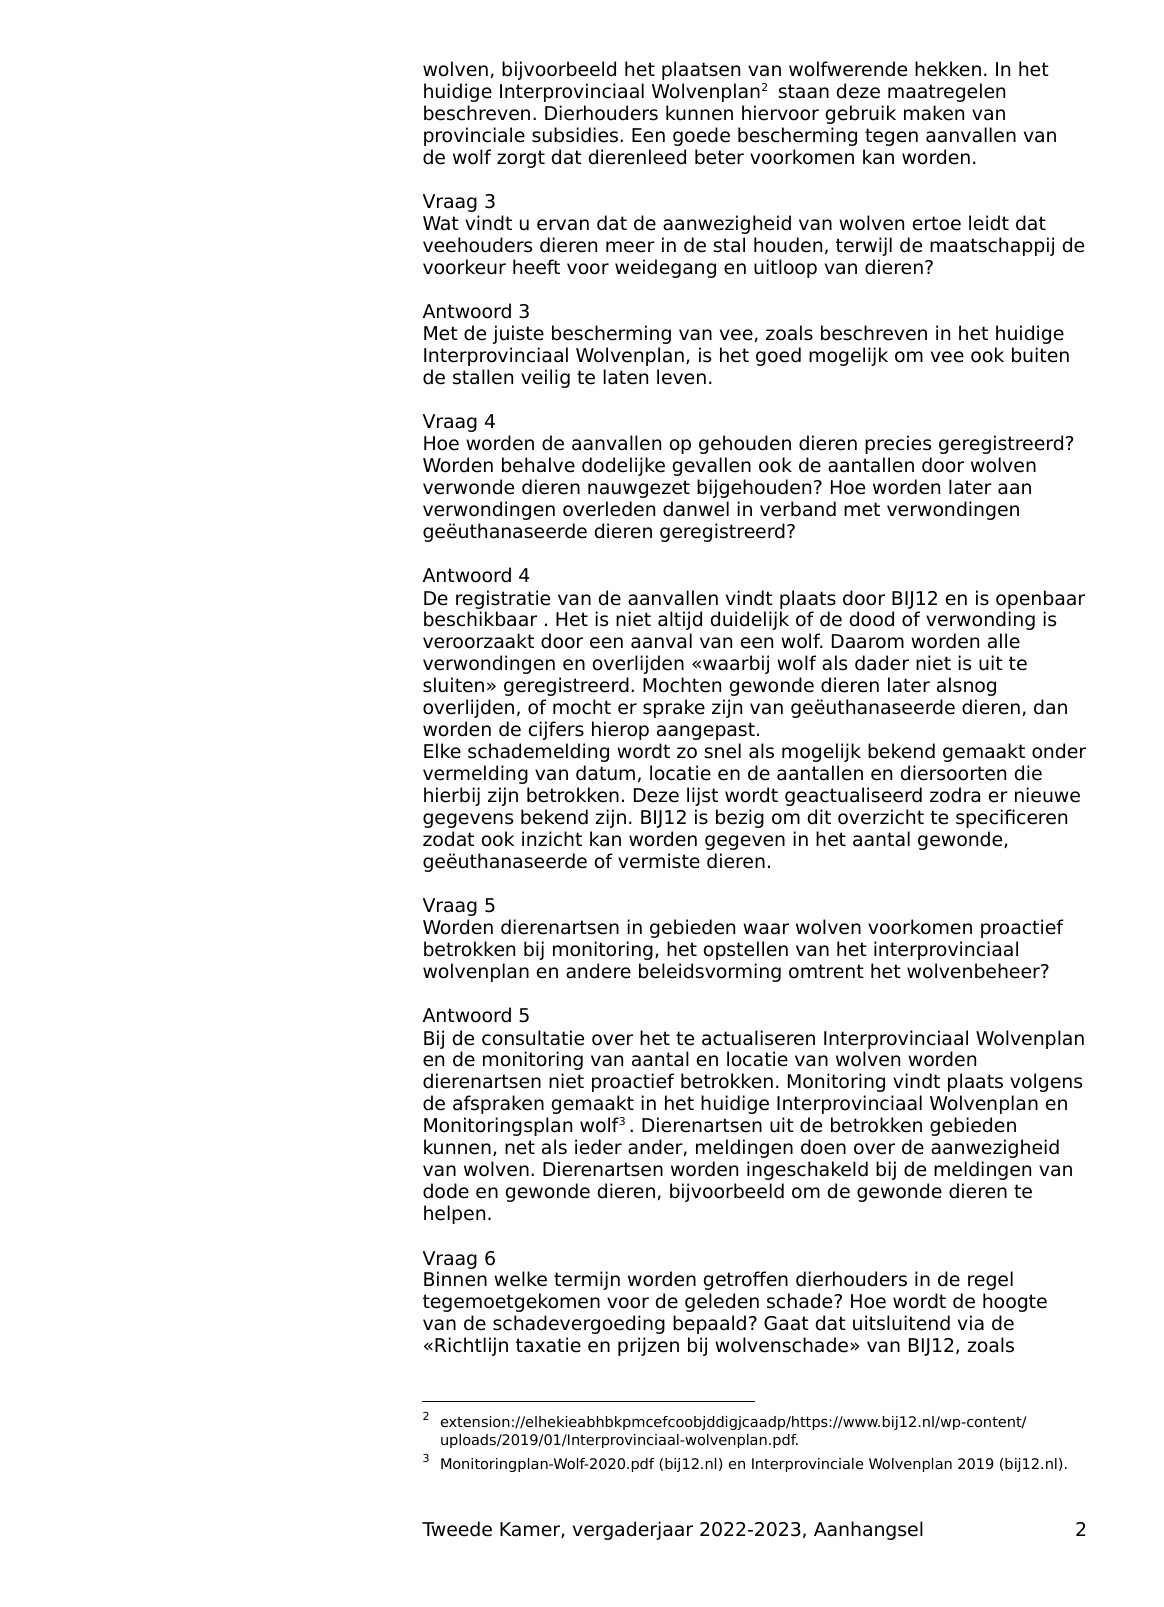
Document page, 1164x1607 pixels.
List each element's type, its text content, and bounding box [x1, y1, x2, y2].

text Vraag 3 [422, 191, 1087, 213]
text Elke schademelding wordt zo snel als mogelijk bekend gemaakt onder vermelding van datum, locatie en de aantallen en diersoorten die hierbij zijn betrokken. Deze lijst wordt geactualiseerd zodra er nieuwe gegevens bekend zijn. BIJ12 is bezig om dit overzicht te specificeren zodat ook inzicht kan worden gegeven in het aantal gewonde, geëuthanaseerde of vermiste dieren. [422, 741, 1087, 873]
text Antwoord 3 [422, 301, 1087, 323]
text Antwoord 4 [422, 565, 1087, 587]
text Vraag 4 [422, 411, 1087, 433]
text wolven, bijvoorbeeld het plaatsen van wolfwerende hekken. In het huidige Interprovinciaal Wolvenplan staan deze maatregelen beschreven. Dierhouders kunnen hiervoor gebruik maken van provinciale subsidies. Een goede bescherming tegen aanvallen van de wolf zorgt dat dierenleed beter voorkomen kan worden. [422, 59, 1087, 169]
text De registratie van de aanvallen vindt plaats door BIJ12 en is openbaar beschikbaar . Het is niet altijd duidelijk of de dood of verwonding is veroorzaakt door een aanval van een wolf. Daarom worden alle verwondingen en overlijden «waarbij wolf als dader niet is uit te sluiten» geregistreerd. Mochten gewonde dieren later alsnog overlijden, of mocht er sprake zijn van geëuthanaseerde dieren, dan worden de cijfers hierop aangepast. [422, 587, 1087, 741]
text Vraag 5 [422, 895, 1087, 917]
text Bij de consultatie over het te actualiseren Interprovinciaal Wolvenplan en de monitoring van aantal en locatie van wolven worden dierenartsen niet proactief betrokken. Monitoring vindt plaats volgens de afspraken gemaakt in het huidige Interprovinciaal Wolvenplan en Monitoringsplan wolf. Dierenartsen uit de betrokken gebieden kunnen, net als ieder ander, meldingen doen over de aanwezigheid van wolven. Dierenartsen worden ingeschakeld bij de meldingen van dode en gewonde dieren, bijvoorbeeld om de gewonde dieren te helpen. [422, 1027, 1087, 1225]
text Vraag 6 [422, 1247, 1087, 1269]
text Wat vindt u ervan dat de aanwezigheid van wolven ertoe leidt dat veehouders dieren meer in de stal houden, terwijl de maatschappij de voorkeur heeft voor weidegang en uitloop van dieren? [422, 213, 1087, 279]
text Hoe worden de aanvallen op gehouden dieren precies geregistreerd? Worden behalve dodelijke gevallen ook de aantallen door wolven verwonde dieren nauwgezet bijgehouden? Hoe worden later aan verwondingen overleden danwel in verband met verwondingen geëuthanaseerde dieren geregistreerd? [422, 433, 1087, 543]
text Met de juiste bescherming van vee, zoals beschreven in het huidige Interprovinciaal Wolvenplan, is het goed mogelijk om vee ook buiten de stallen veilig te laten leven. [422, 323, 1087, 389]
text Antwoord 5 [422, 1005, 1087, 1027]
text Worden dierenartsen in gebieden waar wolven voorkomen proactief betrokken bij monitoring, het opstellen van het interprovinciaal wolvenplan en andere beleidsvorming omtrent het wolvenbeheer? [422, 917, 1087, 983]
text Monitoringplan-Wolf-2020.pdf (bij12.nl) en Interprovinciale Wolvenplan 2019 (bij12.nl). [422, 1452, 1087, 1474]
text extension://elhekieabhbkpmcefcoobjddigjcaadp/https://www.bij12.nl/wp-content/uploads/2019/01/Interprovinciaal-wolvenplan.pdf. [422, 1410, 1087, 1449]
text Binnen welke termijn worden getroffen dierhouders in de regel tegemoetgekomen voor de geleden schade? Hoe wordt de hoogte van de schadevergoeding bepaald? Gaat dat uitsluitend via de «Richtlijn taxatie en prijzen bij wolvenschade» van BIJ12, zoals [422, 1269, 1087, 1357]
